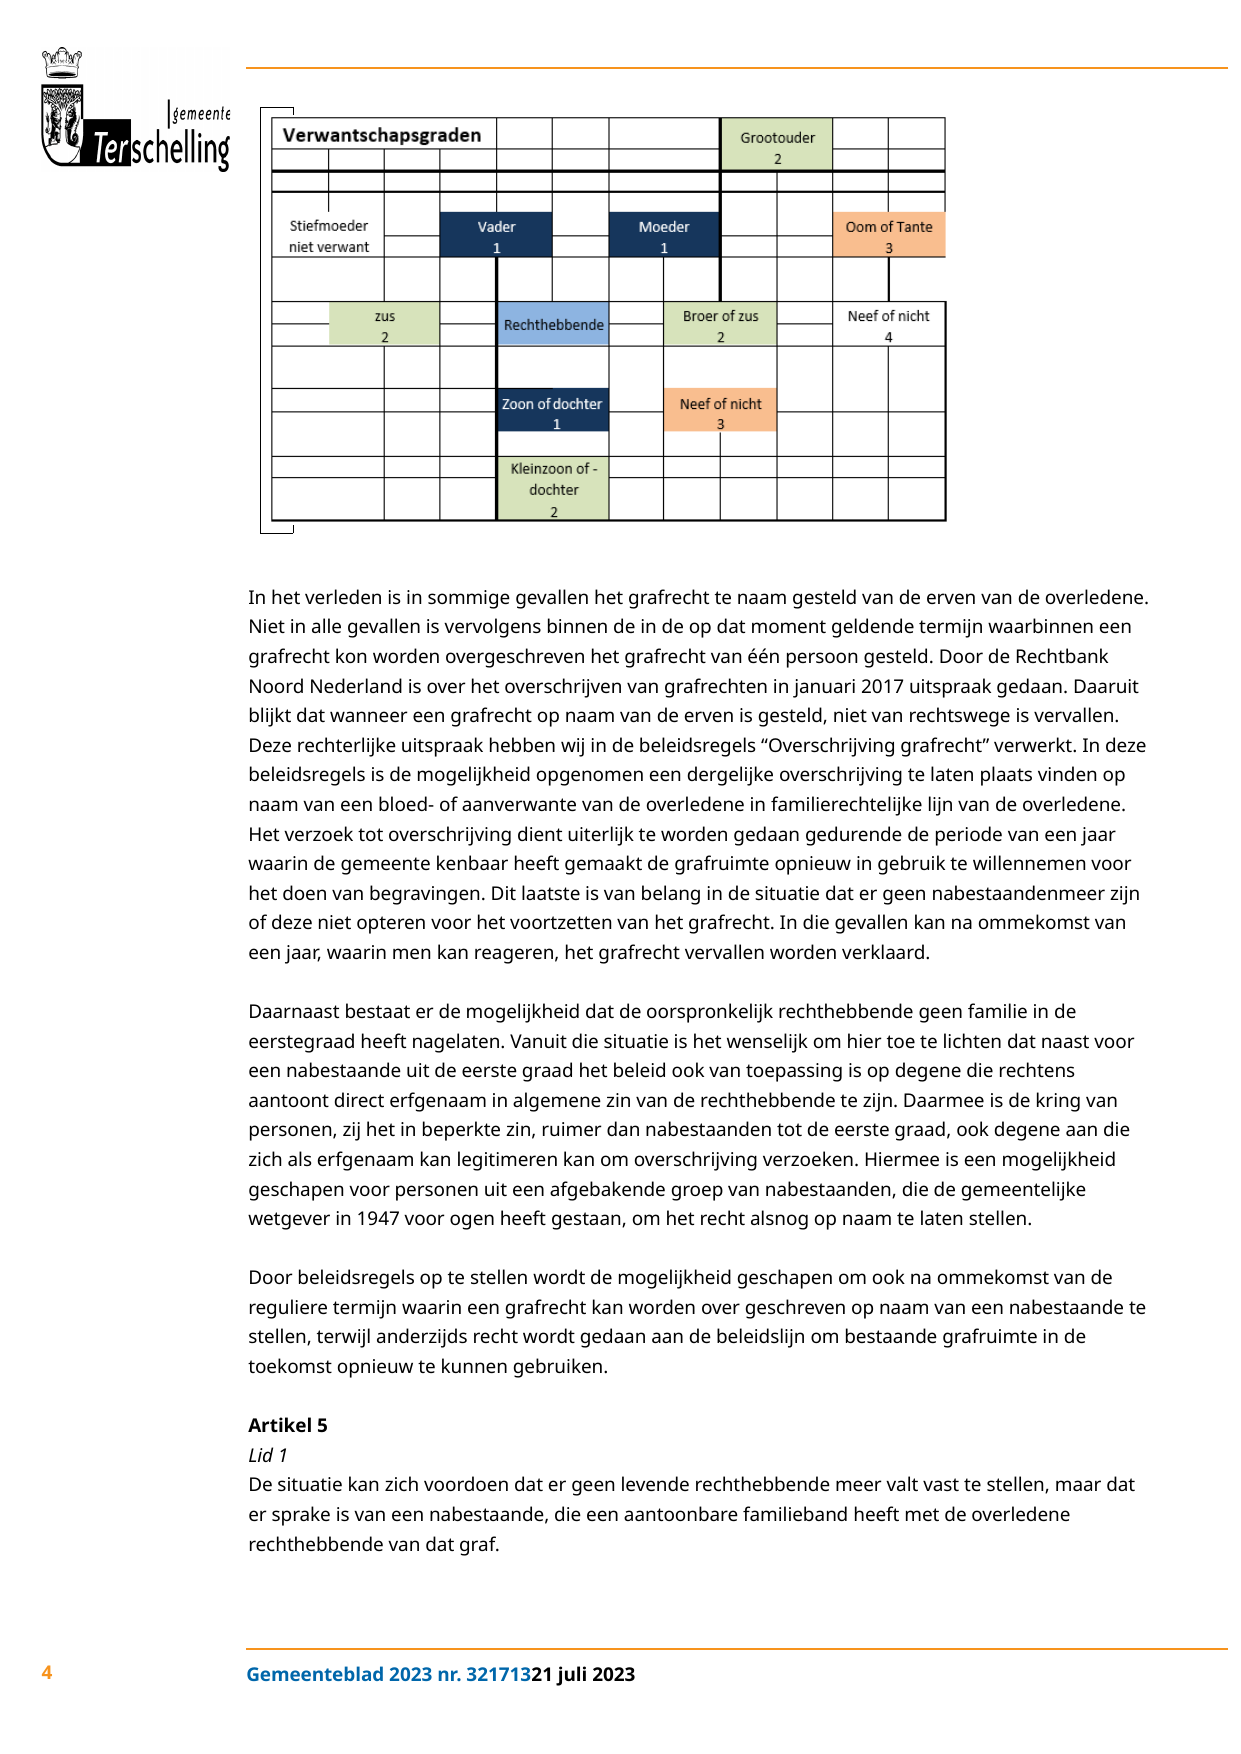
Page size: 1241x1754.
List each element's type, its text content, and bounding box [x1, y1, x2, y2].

text Lid 1 [248, 1442, 1152, 1468]
picture [41, 47, 231, 172]
text In het verleden is in sommige gevallen het grafrecht te naam gesteld van de erven van de overledene. Niet in alle gevallen is vervolgens binnen de in de op dat moment geldende termijn waarbinnen een grafrecht kon worden overgeschreven het grafrecht van één persoon gesteld. Door de Rechtbank Noord Nederland is over het overschrijven van grafrechten in januari 2017 uitspraak gedaan. Daaruit blijkt dat wanneer een grafrecht op naam van de erven is gesteld, niet van rechtswege is vervallen. Deze rechterlijke uitspraak hebben wij in de beleidsregels “Overschrijving grafrecht” verwerkt. In deze beleidsregels is de mogelijkheid opgenomen een dergelijke overschrijving te laten plaats vinden op naam van een bloed- of aanverwante van de overledene in familierechtelijke lijn van de overledene. Het verzoek tot overschrijving dient uiterlijk te worden gedaan gedurende de periode van een jaar waarin de gemeente kenbaar heeft gemaakt de grafruimte opnieuw in gebruik te willennemen voor het doen van begravingen. Dit laatste is van belang in de situatie dat er geen nabestaandenmeer zijn of deze niet opteren voor het voortzetten van het grafrecht. In die gevallen kan na ommekomst van een jaar, waarin men kan reageren, het grafrecht vervallen worden verklaard. [248, 584, 1152, 965]
text De situatie kan zich voordoen dat er geen levende rechthebbende meer valt vast te stellen, maar dat er sprake is van een nabestaande, die een aantoonbare familieband heeft met de overledene rechthebbende van dat graf. [248, 1472, 1152, 1557]
picture [268, 115, 948, 525]
text Door beleidsregels op te stellen wordt de mogelijkheid geschapen om ook na ommekomst van de reguliere termijn waarin een grafrecht kan worden over geschreven op naam van een nabestaande te stellen, terwijl anderzijds recht wordt gedaan aan de beleidslijn om bestaande grafruimte in de toekomst opnieuw te kunnen gebruiken. [248, 1264, 1152, 1379]
text Daarnaast bestaat er de mogelijkheid dat de oorspronkelijk rechthebbende geen familie in de eerstegraad heeft nagelaten. Vanuit die situatie is het wenselijk om hier toe te lichten dat naast voor een nabestaande uit de eerste graad het beleid ook van toepassing is op degene die rechtens aantoont direct erfgenaam in algemene zin van de rechthebbende te zijn. Daarmee is de kring van personen, zij het in beperkte zin, ruimer dan nabestaanden tot de eerste graad, ook degene aan die zich als erfgenaam kan legitimeren kan om overschrijving verzoeken. Hiermee is een mogelijkheid geschapen voor personen uit een afgebakende groep van nabestaanden, die de gemeentelijke wetgever in 1947 voor ogen heeft gestaan, om het recht alsnog op naam te laten stellen. [248, 998, 1152, 1231]
text Artikel 5 [248, 1412, 1152, 1438]
